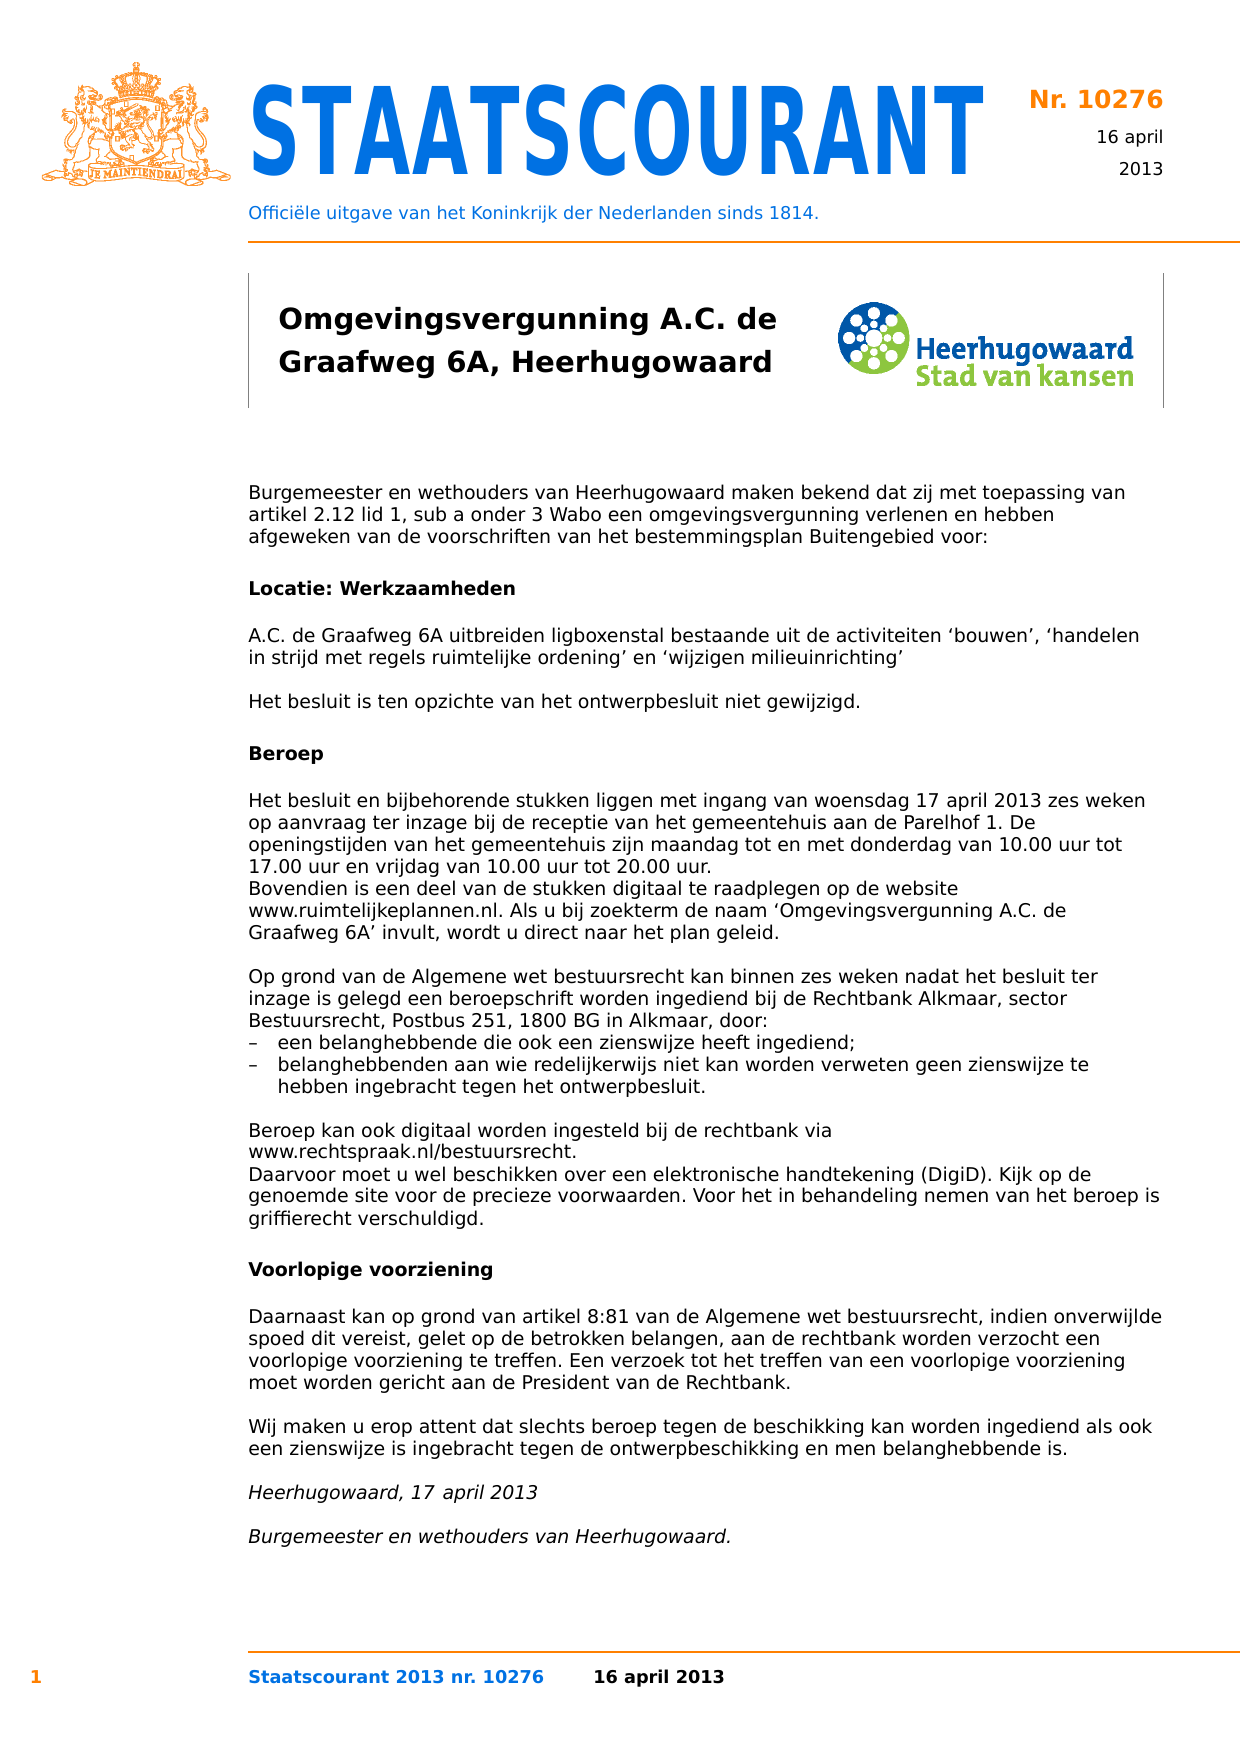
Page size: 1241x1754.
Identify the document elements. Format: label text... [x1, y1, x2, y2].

text Wij maken u erop attent dat slechts beroep tegen de beschikking kan worden ingediend als ook een zienswijze is ingebracht tegen de ontwerpbeschikking en men belanghebbende is. [248, 1416, 1163, 1460]
text Burgemeester en wethouders van Heerhugowaard. [248, 1526, 1163, 1548]
text Daarvoor moet u wel beschikken over een elektronische handtekening (DigiD). Kijk op de genoemde site voor de precieze voorwaarden. Voor het in behandeling nemen van het beroep is griffierecht verschuldigd. [248, 1163, 1163, 1229]
text Daarnaast kan op grond van artikel 8:81 van de Algemene wet bestuursrecht, indien onverwijlde spoed dit vereist, gelet op de betrokken belangen, aan de rechtbank worden verzocht een voorlopige voorziening te treffen. Een verzoek tot het treffen van een voorlopige voorziening moet worden gericht aan de President van de Rechtbank. [248, 1306, 1163, 1394]
picture [838, 302, 1134, 386]
text Heerhugowaard, 17 april 2013 [248, 1482, 1163, 1504]
text Beroep kan ook digitaal worden ingesteld bij de rechtbank via www.rechtspraak.nl/bestuursrecht. [248, 1119, 1163, 1163]
picture [41, 62, 231, 186]
subtitle Locatie: Werkzaamheden [248, 578, 1163, 600]
table_header [25, 62, 248, 241]
table_cell Officiële uitgave van het Koninkrijk der Nederlanden sinds 1814. [248, 203, 1240, 241]
text – een belanghebbende die ook een zienswijze heeft ingediend; [248, 1032, 1163, 1054]
table_header Nr. 10276 [998, 62, 1240, 121]
text Het besluit is ten opzichte van het ontwerpbesluit niet gewijzigd. [248, 691, 1163, 713]
text Bovendien is een deel van de stukken digitaal te raadplegen op de website www.ruimtelijkeplannen.nl. Als u bij zoekterm de naam ‘Omgevingsvergunning A.C. de Graafweg 6A’ invult, wordt u direct naar het plan geleid. [248, 878, 1163, 944]
text A.C. de Graafweg 6A uitbreiden ligboxenstal bestaande uit de activiteiten ‘bouwen’, ‘handelen in strijd met regels ruimtelijke ordening’ en ‘wijzigen milieuinrichting’ [248, 625, 1163, 669]
subtitle Omgevingsvergunning A.C. de Graafweg 6A, Heerhugowaard [249, 273, 1163, 408]
text – belanghebbenden aan wie redelijkerwijs niet kan worden verweten geen zienswijze te hebben ingebracht tegen het ontwerpbesluit. [248, 1054, 1163, 1098]
table_cell 16 april [998, 121, 1240, 153]
table_header STAATSCOURANT [248, 62, 998, 203]
text Burgemeester en wethouders van Heerhugowaard maken bekend dat zij met toepassing van artikel 2.12 lid 1, sub a onder 3 Wabo een omgevingsvergunning verlenen en hebben afgeweken van de voorschriften van het bestemmingsplan Buitengebied voor: [248, 482, 1163, 548]
text Het besluit en bijbehorende stukken liggen met ingang van woensdag 17 april 2013 zes weken op aanvraag ter inzage bij de receptie van het gemeentehuis aan de Parelhof 1. De openingstijden van het gemeentehuis zijn maandag tot en met donderdag van 10.00 uur tot 17.00 uur en vrijdag van 10.00 uur tot 20.00 uur. [248, 790, 1163, 878]
subtitle Beroep [248, 743, 1163, 765]
text Op grond van de Algemene wet bestuursrecht kan binnen zes weken nadat het besluit ter inzage is gelegd een beroepschrift worden ingediend bij de Rechtbank Alkmaar, sector Bestuursrecht, Postbus 251, 1800 BG in Alkmaar, door: [248, 966, 1163, 1032]
subtitle Voorlopige voorziening [248, 1259, 1163, 1281]
table_cell 2013 [998, 153, 1240, 203]
